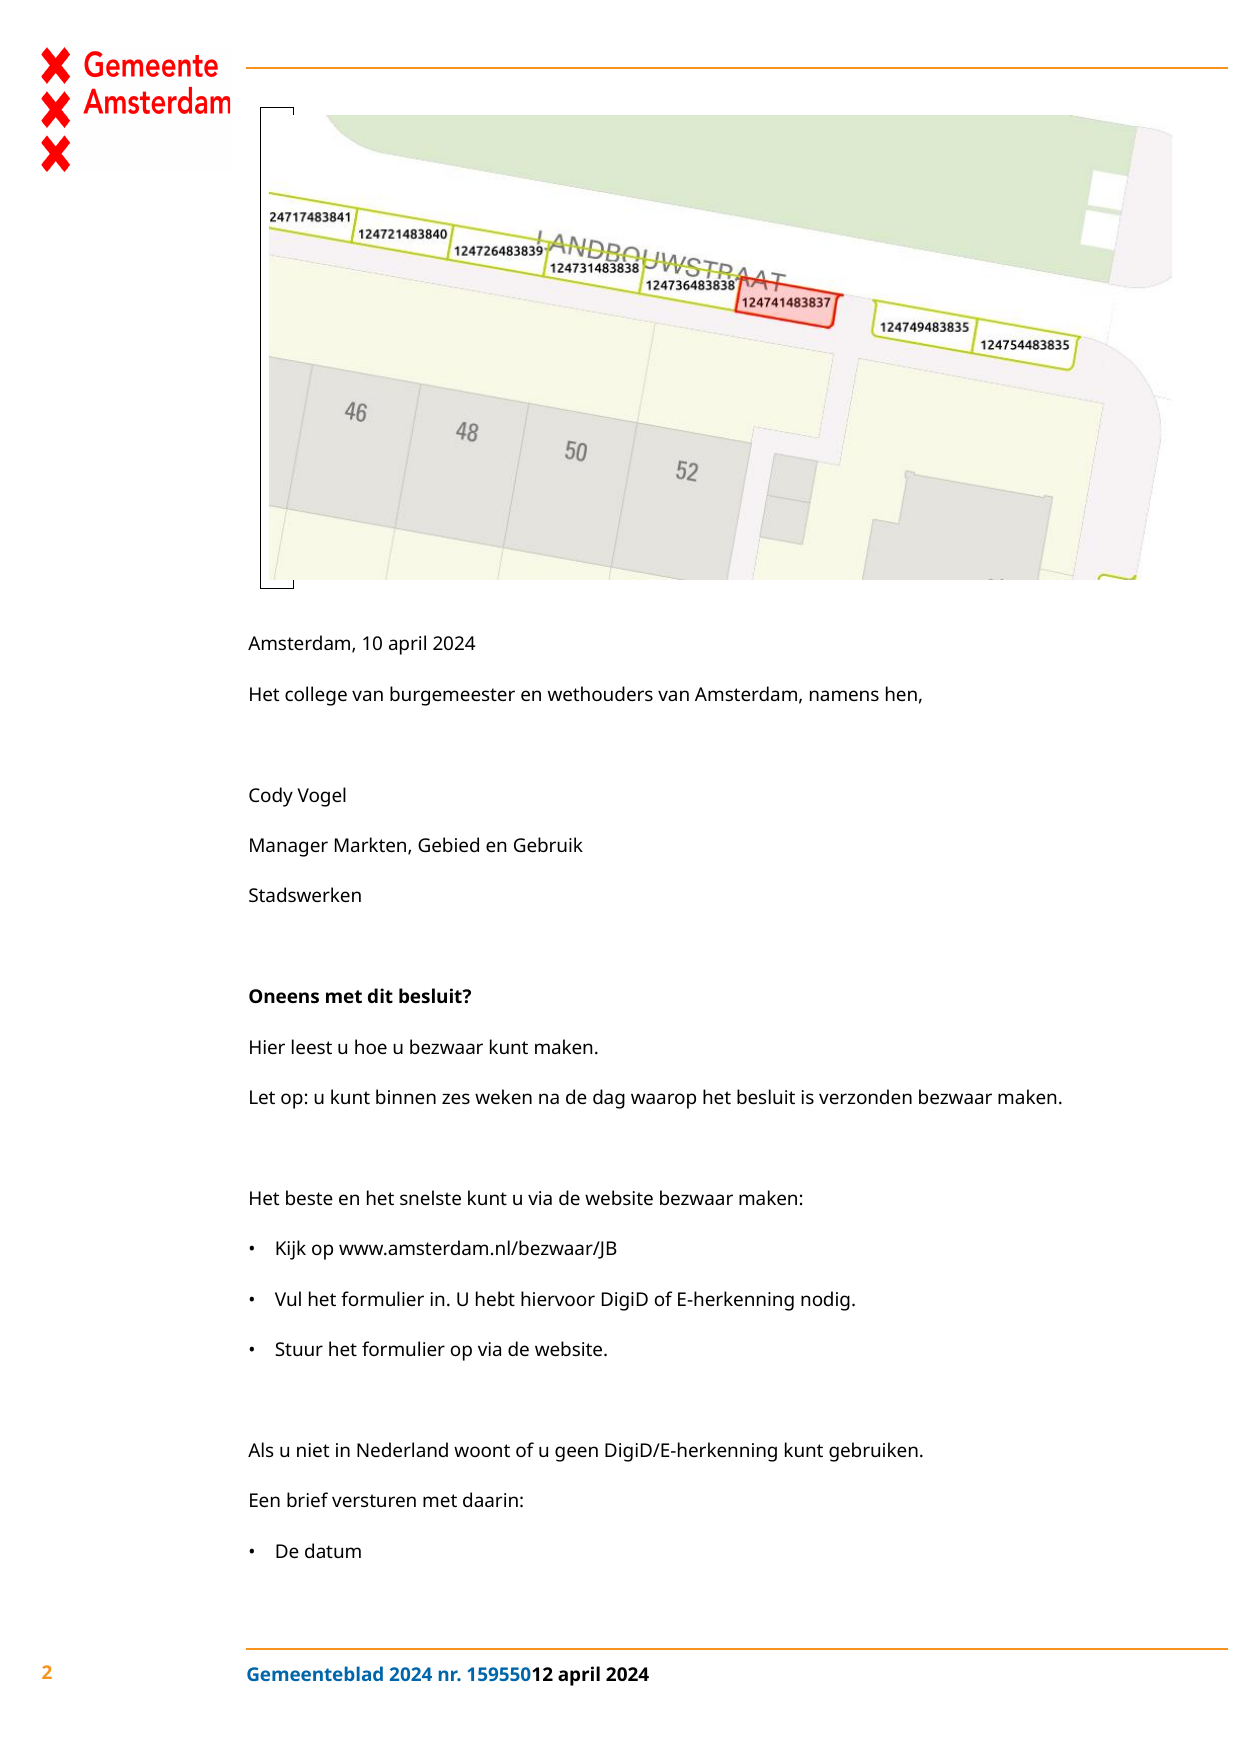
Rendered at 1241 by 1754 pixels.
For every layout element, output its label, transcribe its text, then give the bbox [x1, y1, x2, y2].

text • De datum [248, 1538, 1152, 1564]
text Let op: u kunt binnen zes weken na de dag waarop het besluit is verzonden bezwaar maken. [248, 1084, 1152, 1110]
text Hier leest u hoe u bezwaar kunt maken. [248, 1034, 1152, 1059]
picture [41, 47, 231, 172]
text • Kijk op www.amsterdam.nl/bezwaar/JB [248, 1236, 1152, 1261]
text Manager Markten, Gebied en Gebruik [248, 832, 1152, 858]
text Cody Vogel [248, 782, 1152, 807]
text • Vul het formulier in. U hebt hiervoor DigiD of E-herkenning nodig. [248, 1286, 1152, 1312]
text • Stuur het formulier op via de website. [248, 1336, 1152, 1362]
picture [268, 115, 1173, 580]
text Het college van burgemeester en wethouders van Amsterdam, namens hen, [248, 681, 1152, 707]
text Oneens met dit besluit? [248, 983, 1152, 1009]
text Amsterdam, 10 april 2024 [248, 631, 1152, 656]
text Stadswerken [248, 883, 1152, 908]
text Het beste en het snelste kunt u via de website bezwaar maken: [248, 1185, 1152, 1211]
text Als u niet in Nederland woont of u geen DigiD/E-herkenning kunt gebruiken. [248, 1437, 1152, 1463]
text Een brief versturen met daarin: [248, 1488, 1152, 1513]
